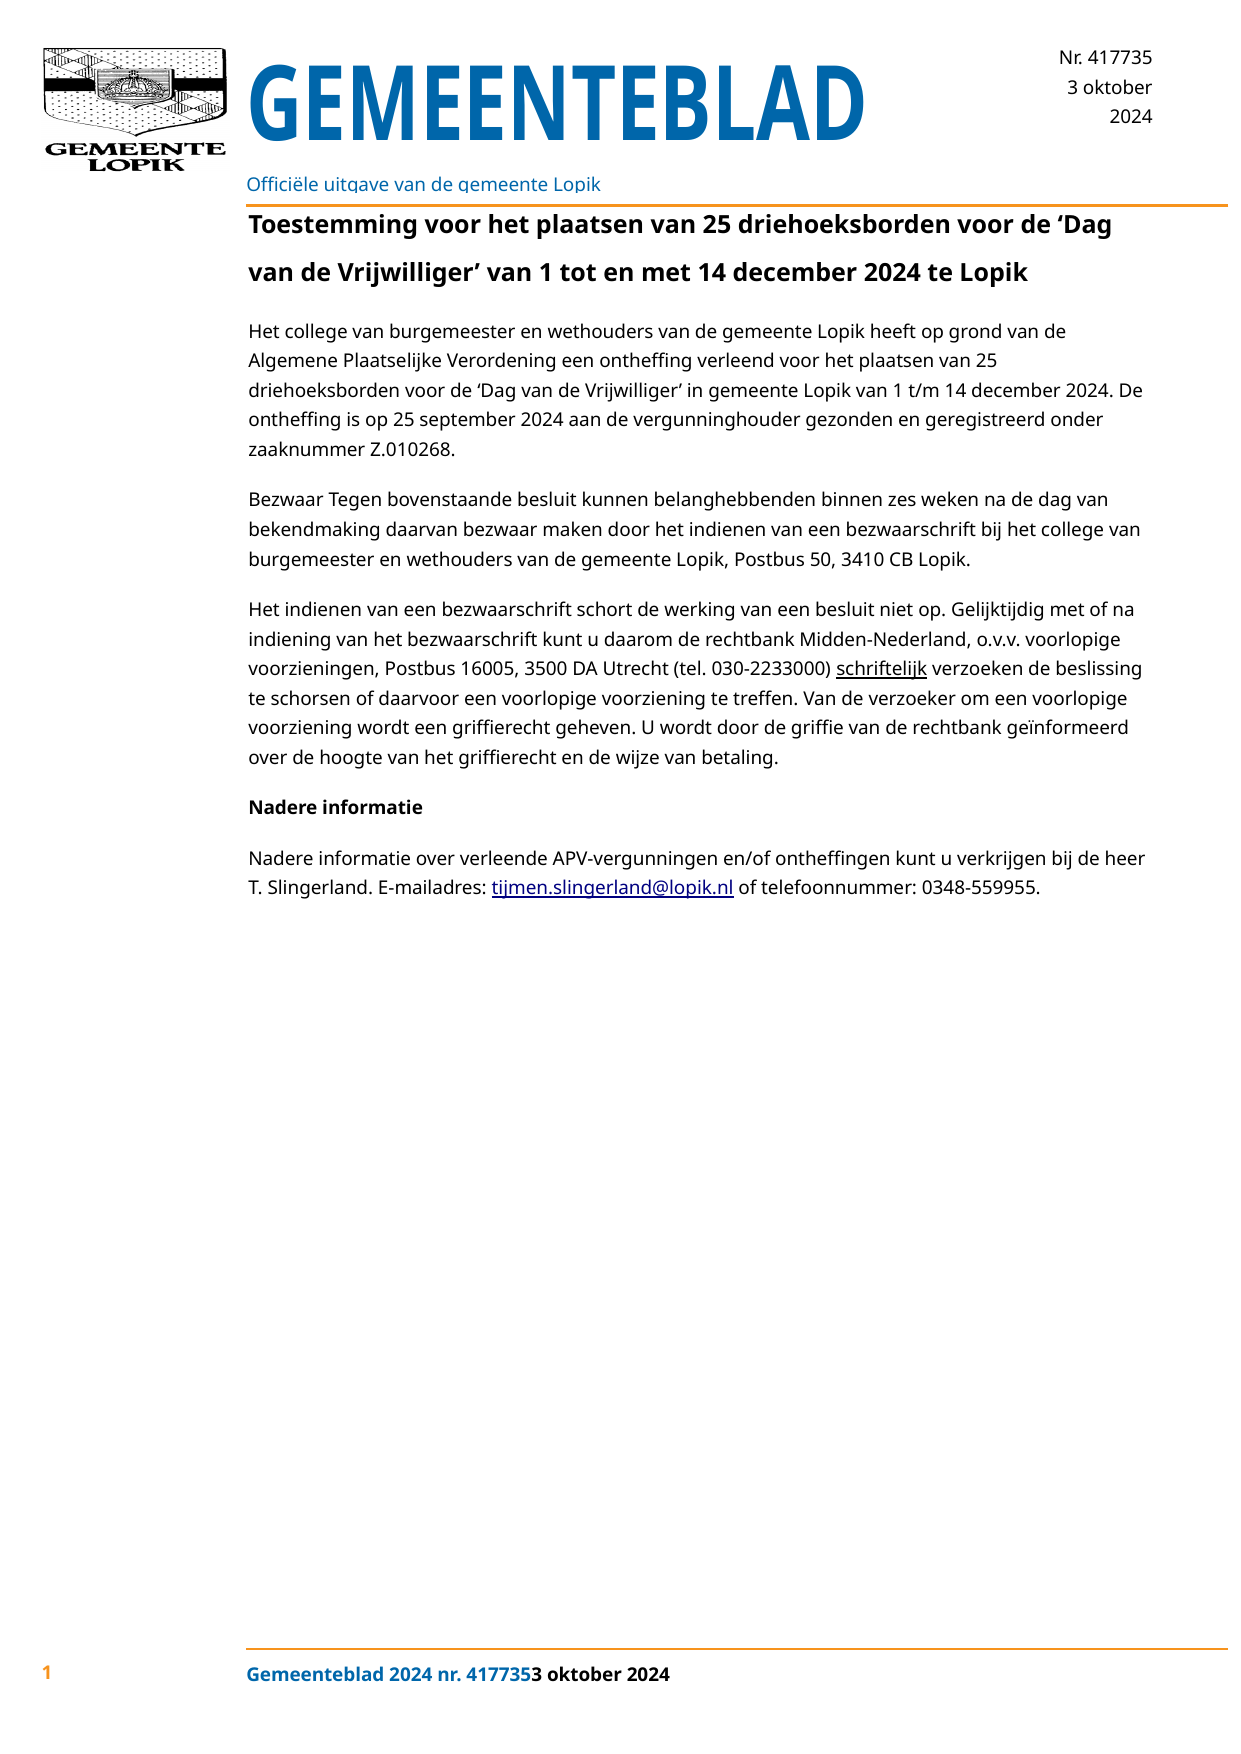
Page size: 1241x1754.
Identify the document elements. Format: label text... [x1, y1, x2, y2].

text Het college van burgemeester en wethouders van de gemeente Lopik heeft op grond van de Algemene Plaatselijke Verordening een ontheffing verleend voor het plaatsen van 25 driehoeksborden voor de ‘Dag van de Vrijwilliger’ in gemeente Lopik van 1 t/m 14 december 2024. De ontheffing is op 25 september 2024 aan de vergunninghouder gezonden en geregistreerd onder zaaknummer Z.010268. [248, 318, 1152, 462]
text Het indienen van een bezwaarschrift schort de werking van een besluit niet op. Gelijktijdig met of na indiening van het bezwaarschrift kunt u daarom de rechtbank Midden-Nederland, o.v.v. voorlopige voorzieningen, Postbus 16005, 3500 DA Utrecht (tel. 030-2233000) schriftelijk verzoeken de beslissing te schorsen of daarvoor een voorlopige voorziening te treffen. Van de verzoeker om een voorlopige voorziening wordt een griffierecht geheven. U wordt door de griffie van de rechtbank geïnformeerd over de hoogte van het griffierecht en de wijze van betaling. [248, 596, 1152, 770]
text Nadere informatie [248, 794, 1152, 820]
picture [41, 47, 231, 172]
text Bezwaar Tegen bovenstaande besluit kunnen belanghebbenden binnen zes weken na de dag van bekendmaking daarvan bezwaar maken door het indienen van een bezwaarschrift bij het college van burgemeester en wethouders van de gemeente Lopik, Postbus 50, 3410 CB Lopik. [248, 487, 1152, 572]
text Toestemming voor het plaatsen van 25 driehoeksborden voor de ‘Dag van de Vrijwilliger’ van 1 tot en met 14 december 2024 te Lopik [248, 207, 1152, 288]
text Nadere informatie over verleende APV-vergunningen en/of ontheffingen kunt u verkrijgen bij de heer T. Slingerland. E-mailadres: tijmen.slingerland@lopik.nl of telefoonnummer: 0348-559955. [248, 845, 1152, 900]
